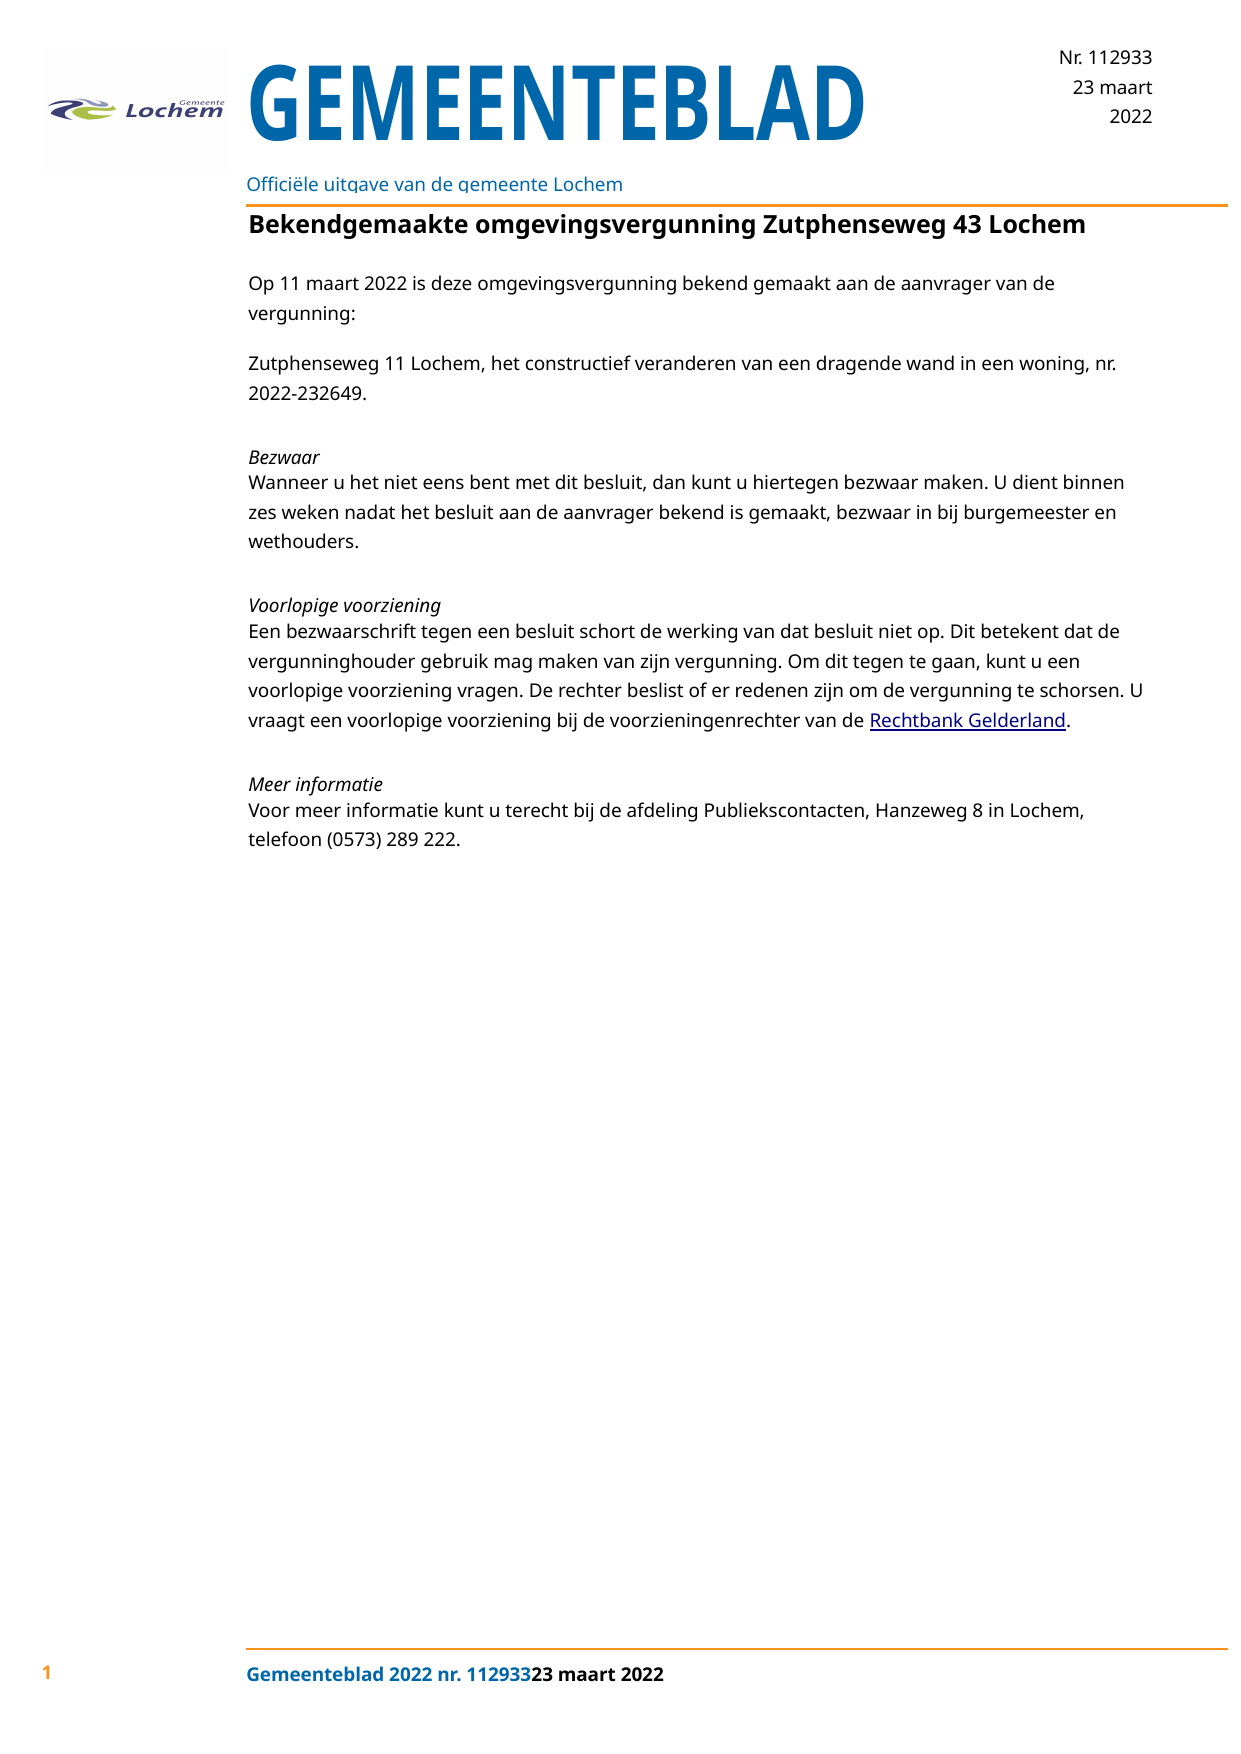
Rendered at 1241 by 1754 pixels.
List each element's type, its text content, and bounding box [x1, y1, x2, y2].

text Zutphenseweg 11 Lochem, het constructief veranderen van een dragende wand in een woning, nr. 2022-232649. [248, 350, 1152, 406]
text Bezwaar [248, 444, 1152, 469]
text Op 11 maart 2022 is deze omgevingsvergunning bekend gemaakt aan de aanvrager van de vergunning: [248, 270, 1152, 326]
text Een bezwaarschrift tegen een besluit schort de werking van dat besluit niet op. Dit betekent dat de vergunninghouder gebruik mag maken van zijn vergunning. Om dit tegen te gaan, kunt u een voorlopige voorziening vragen. De rechter beslist of er redenen zijn om de vergunning te schorsen. U vraagt een voorlopige voorziening bij de voorzieningenrechter van de Rechtbank Gelderland. [248, 618, 1152, 733]
text Wanneer u het niet eens bent met dit besluit, dan kunt u hiertegen bezwaar maken. U dient binnen zes weken nadat het besluit aan de aanvrager bekend is gemaakt, bezwaar in bij burgemeester en wethouders. [248, 469, 1152, 554]
text Voorlopige voorziening [248, 593, 1152, 618]
text Meer informatie [248, 771, 1152, 797]
text Bekendgemaakte omgevingsvergunning Zutphenseweg 43 Lochem [248, 207, 1152, 241]
text Voor meer informatie kunt u terecht bij de afdeling Publiekscontacten, Hanzeweg 8 in Lochem, telefoon (0573) 289 222. [248, 797, 1152, 852]
picture [41, 47, 231, 172]
